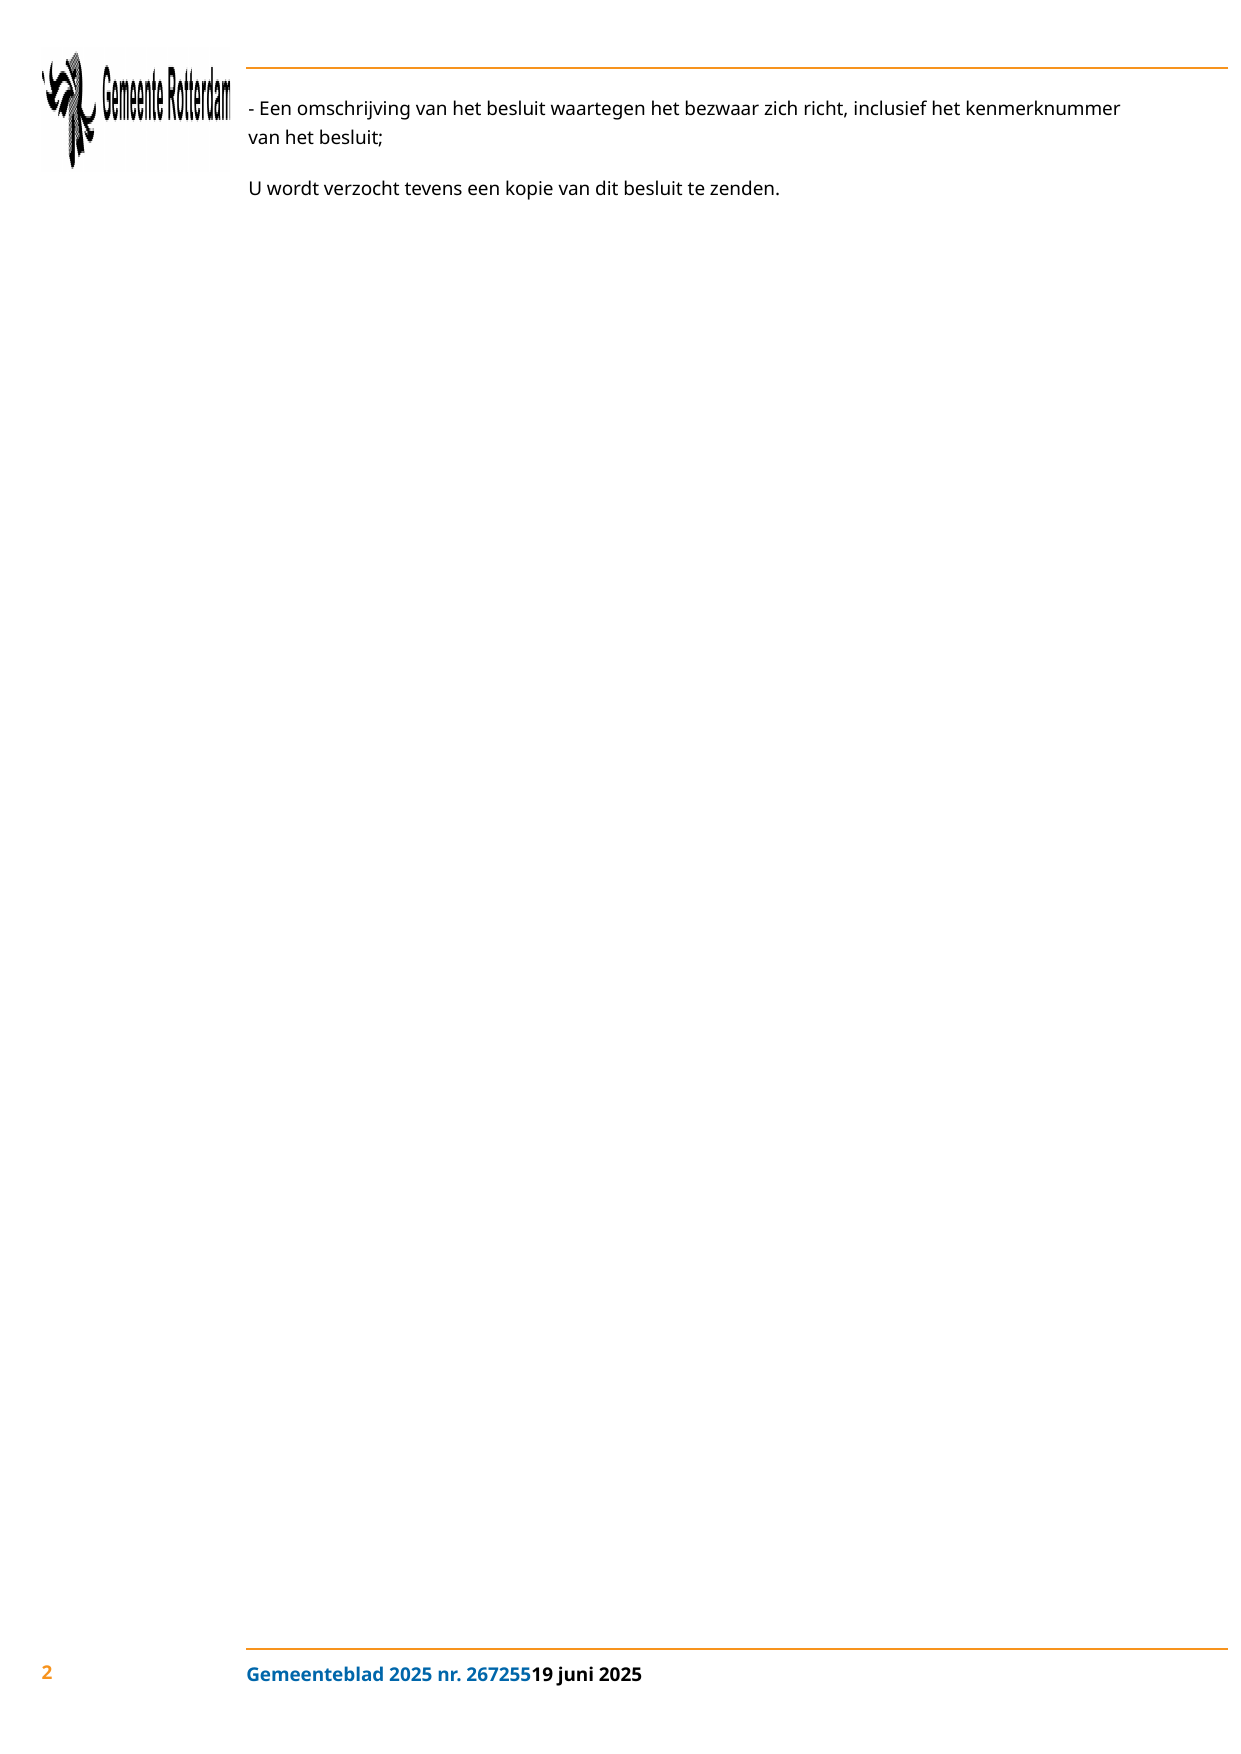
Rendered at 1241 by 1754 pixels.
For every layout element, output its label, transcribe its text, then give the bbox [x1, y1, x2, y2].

text U wordt verzocht tevens een kopie van dit besluit te zenden. [248, 175, 1152, 201]
text - Een omschrijving van het besluit waartegen het bezwaar zich richt, inclusief het kenmerknummer van het besluit; [248, 95, 1152, 150]
picture [41, 47, 231, 172]
